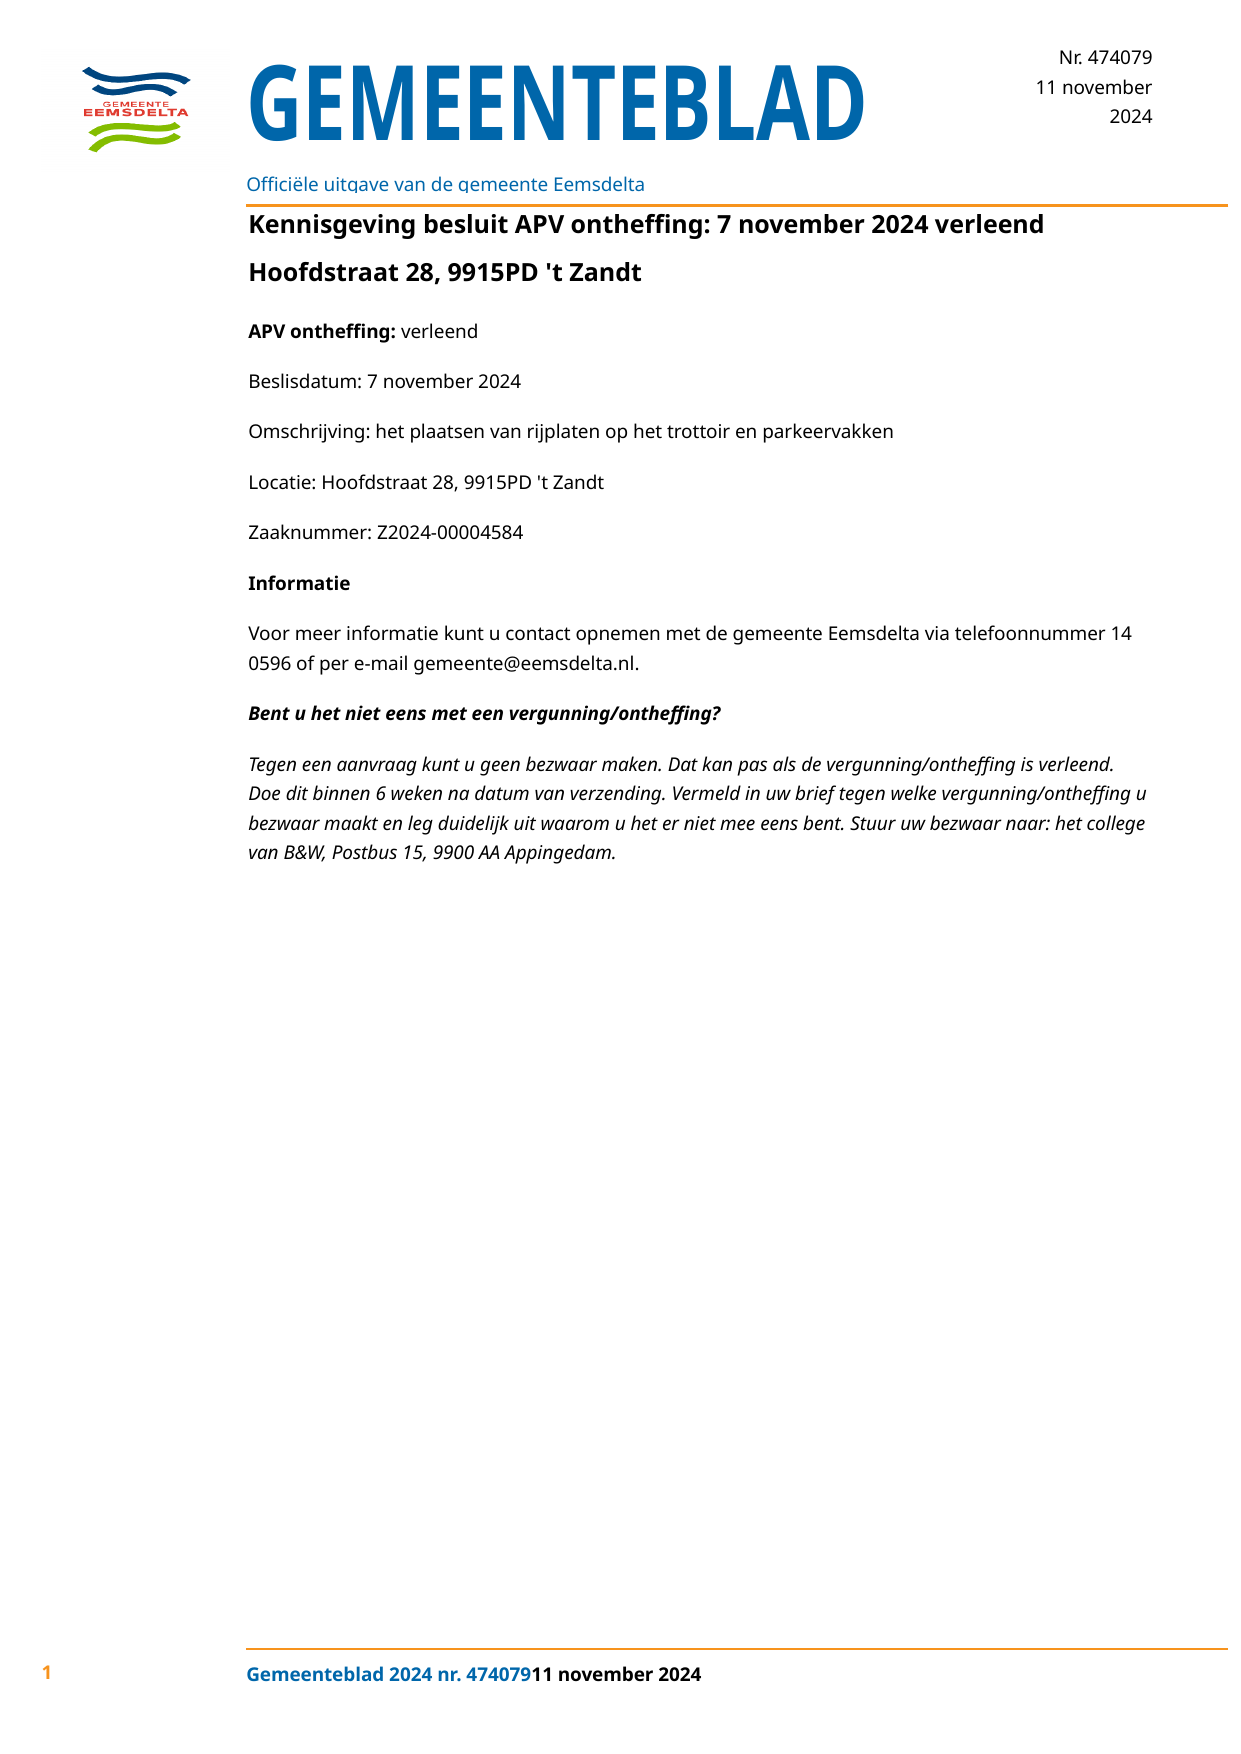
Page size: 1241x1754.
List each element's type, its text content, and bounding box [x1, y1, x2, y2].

text Voor meer informatie kunt u contact opnemen met de gemeente Eemsdelta via telefoonnummer 14 0596 of per e-mail gemeente@eemsdelta.nl. [248, 620, 1152, 676]
text Zaaknummer: Z2024-00004584 [248, 519, 1152, 545]
text APV ontheffing: verleend [248, 318, 1152, 344]
text Omschrijving: het plaatsen van rijplaten op het trottoir en parkeervakken [248, 419, 1152, 444]
text Locatie: Hoofdstraat 28, 9915PD 't Zandt [248, 469, 1152, 495]
picture [41, 47, 231, 172]
text Informatie [248, 570, 1152, 596]
text Kennisgeving besluit APV ontheffing: 7 november 2024 verleend Hoofdstraat 28, 9915PD 't Zandt [248, 207, 1152, 288]
text Tegen een aanvraag kunt u geen bezwaar maken. Dat kan pas als de vergunning/ontheffing is verleend. Doe dit binnen 6 weken na datum van verzending. Vermeld in uw brief tegen welke vergunning/ontheffing u bezwaar maakt en leg duidelijk uit waarom u het er niet mee eens bent. Stuur uw bezwaar naar: het college van B&W, Postbus 15, 9900 AA Appingedam. [248, 751, 1152, 865]
text Bent u het niet eens met een vergunning/ontheffing? [248, 700, 1152, 726]
text Beslisdatum: 7 november 2024 [248, 368, 1152, 394]
